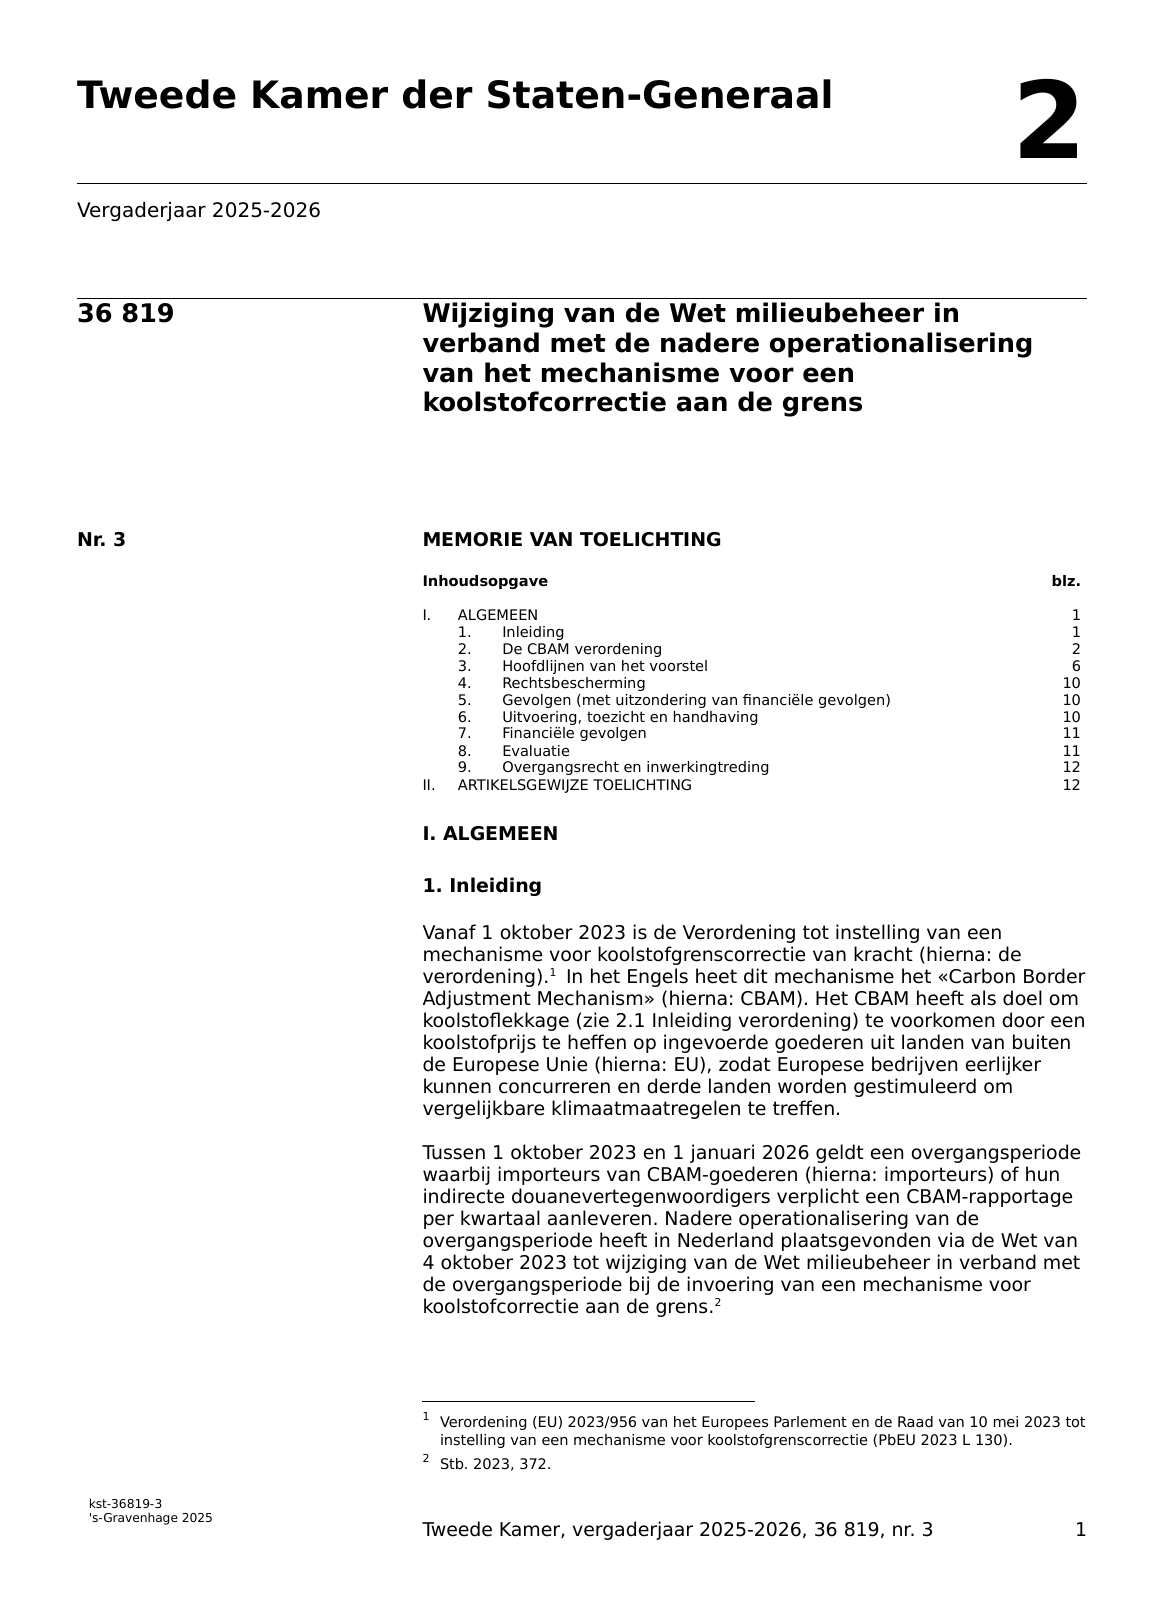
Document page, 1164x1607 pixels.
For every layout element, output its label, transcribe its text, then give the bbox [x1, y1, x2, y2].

table_cell 11 [1028, 743, 1087, 759]
table_cell 10 [1028, 691, 1087, 708]
table_cell [422, 725, 452, 742]
table_cell 10 [1028, 675, 1087, 691]
table_cell 11 [1028, 725, 1087, 742]
subtitle 36 819 Wijziging van de Wet milieubeheer in verband met de nadere operationalisering van het mechanisme voor een koolstofcorrectie aan de grens [77, 299, 1087, 418]
table_cell [452, 590, 496, 607]
table_cell [422, 675, 452, 691]
table_cell De CBAM verordening [496, 641, 1028, 657]
table_cell 1 [1028, 624, 1087, 641]
table_cell Vergaderjaar 2025-2026 [77, 184, 1087, 298]
table_cell 4. [452, 675, 496, 691]
text Tussen 1 oktober 2023 en 1 januari 2026 geldt een overgangsperiode waarbij importeurs van CBAM-goederen (hierna: importeurs) of hun indirecte douanevertegenwoordigers verplicht een CBAM-rapportage per kwartaal aanleveren. Nadere operationalisering van de overgangsperiode heeft in Nederland plaatsgevonden via de Wet van 4 oktober 2023 tot wijziging van de Wet milieubeheer in verband met de overgangsperiode bij de invoering van een mechanisme voor koolstofcorrectie aan de grens. [422, 1142, 1087, 1318]
table_cell Overgangsrecht en inwerkingtreding [496, 759, 1028, 776]
table_cell 7. [452, 725, 496, 742]
table_cell 9. [452, 759, 496, 776]
table_cell [422, 658, 452, 674]
table_header blz. [1028, 573, 1087, 589]
table_header Tweede Kamer der Staten-Generaal [77, 59, 886, 183]
table_cell 6. [452, 709, 496, 725]
table_cell 5. [452, 691, 496, 708]
subtitle I. ALGEMEEN [422, 823, 1087, 845]
table_cell 2. [452, 641, 496, 657]
text Verordening (EU) 2023/956 van het Europees Parlement en de Raad van 10 mei 2023 tot instelling van een mechanisme voor koolstofgrenscorrectie (PbEU 2023 L 130). [422, 1410, 1087, 1449]
table_cell 1 [1028, 607, 1087, 623]
text Vanaf 1 oktober 2023 is de Verordening tot instelling van een mechanisme voor koolstofgrenscorrectie van kracht (hierna: de verordening). In het Engels heet dit mechanisme het «Carbon Border Adjustment Mechanism» (hierna: CBAM). Het CBAM heeft als doel om koolstoflekkage (zie 2.1 Inleiding verordening) te voorkomen door een koolstofprijs te heffen op ingevoerde goederen uit landen van buiten de Europese Unie (hierna: EU), zodat Europese bedrijven eerlijker kunnen concurreren en derde landen worden gestimuleerd om vergelijkbare klimaatmaatregelen te treffen. [422, 922, 1087, 1120]
table_cell ARTIKELSGEWIJZE TOELICHTING [452, 776, 1028, 793]
table_cell [422, 590, 452, 607]
table_header Inhoudsopgave [422, 573, 1028, 589]
text 's-Gravenhage 2025 [88, 1511, 323, 1525]
table_cell 2 [1028, 641, 1087, 657]
table_cell Evaluatie [496, 743, 1028, 759]
table_cell 12 [1028, 759, 1087, 776]
table_cell Financiële gevolgen [496, 725, 1028, 742]
table_cell [422, 691, 452, 708]
table_cell 12 [1028, 776, 1087, 793]
table_cell 3. [452, 658, 496, 674]
text kst-36819-3 [88, 1497, 323, 1511]
table_header 2 [886, 59, 1087, 183]
table_cell 6 [1028, 658, 1087, 674]
table_cell [496, 590, 1028, 607]
table_cell Uitvoering, toezicht en handhaving [496, 709, 1028, 725]
text Stb. 2023, 372. [422, 1452, 1087, 1474]
table_cell [422, 624, 452, 641]
table_cell ALGEMEEN [452, 607, 1028, 623]
subtitle Nr. 3 MEMORIE VAN TOELICHTING [77, 529, 1087, 551]
table_cell Gevolgen (met uitzondering van financiële gevolgen) [496, 691, 1028, 708]
table_cell I. [422, 607, 452, 623]
table_cell 10 [1028, 709, 1087, 725]
table_cell 1. [452, 624, 496, 641]
table_cell Inleiding [496, 624, 1028, 641]
table_cell Rechtsbescherming [496, 675, 1028, 691]
subtitle 1. Inleiding [422, 875, 1087, 897]
table_cell [422, 759, 452, 776]
table_cell [422, 709, 452, 725]
table_cell [422, 743, 452, 759]
table_cell 8. [452, 743, 496, 759]
table_cell [1028, 590, 1087, 607]
table_cell II. [422, 776, 452, 793]
table_cell Hoofdlijnen van het voorstel [496, 658, 1028, 674]
table_cell [422, 641, 452, 657]
